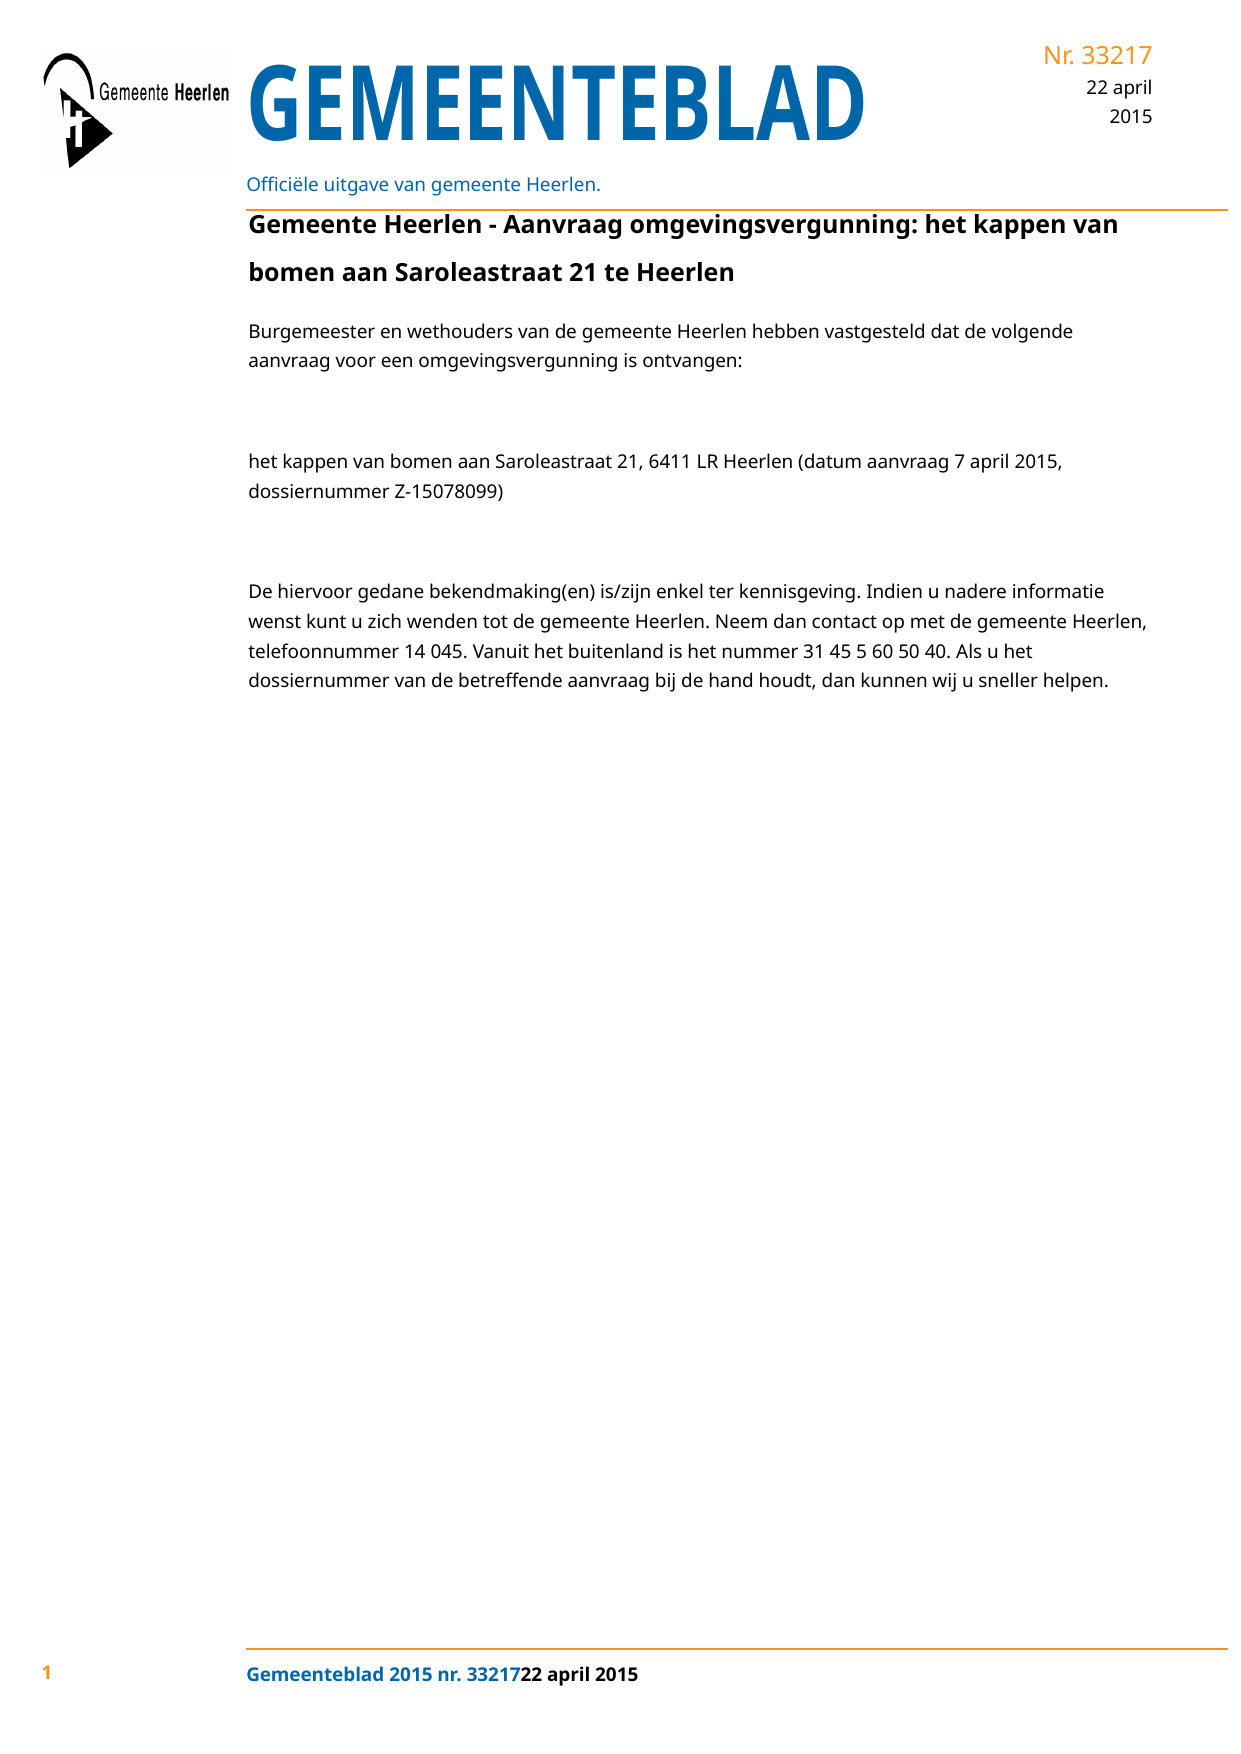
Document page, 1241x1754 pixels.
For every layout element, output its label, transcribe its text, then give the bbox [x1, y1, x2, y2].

text Gemeente Heerlen - Aanvraag omgevingsvergunning: het kappen van bomen aan Saroleastraat 21 te Heerlen [248, 211, 1152, 288]
text het kappen van bomen aan Saroleastraat 21, 6411 LR Heerlen (datum aanvraag 7 april 2015, dossiernummer Z-15078099) [248, 448, 1152, 504]
picture [41, 47, 231, 172]
text De hiervoor gedane bekendmaking(en) is/zijn enkel ter kennisgeving. Indien u nadere informatie wenst kunt u zich wenden tot de gemeente Heerlen. Neem dan contact op met de gemeente Heerlen, telefoonnummer 14 045. Vanuit het buitenland is het nummer 31 45 5 60 50 40. Als u het dossiernummer van de betreffende aanvraag bij de hand houdt, dan kunnen wij u sneller helpen. [248, 579, 1152, 693]
text Burgemeester en wethouders van de gemeente Heerlen hebben vastgesteld dat de volgende aanvraag voor een omgevingsvergunning is ontvangen: [248, 318, 1152, 373]
